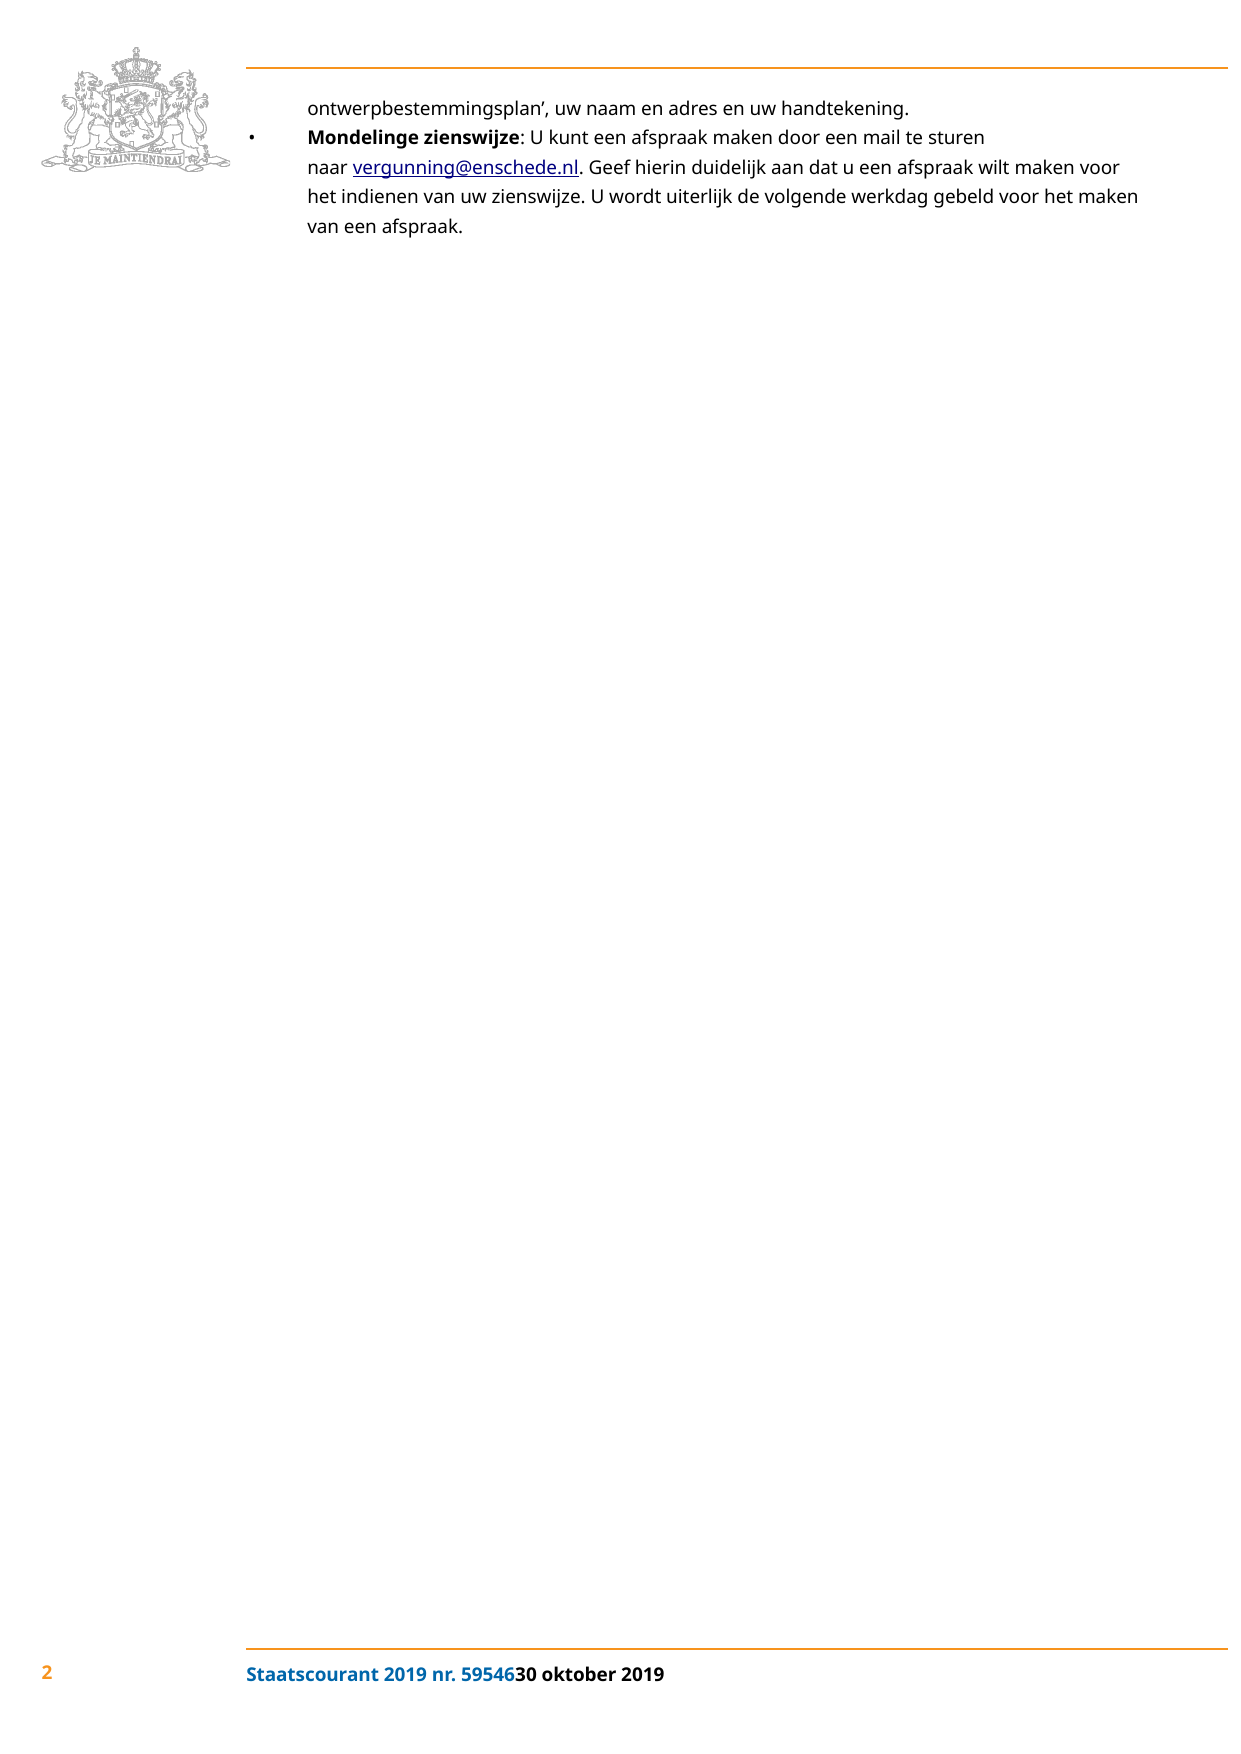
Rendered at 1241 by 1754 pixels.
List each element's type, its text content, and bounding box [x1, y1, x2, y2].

picture [41, 47, 231, 172]
list Mondelinge zienswijze: U kunt een afspraak maken door een mail te sturen naar vergunning@enschede.nl. Geef hierin duidelijk aan dat u een afspraak wilt maken voor het indienen van uw zienswijze. U wordt uiterlijk de volgende werkdag gebeld voor het maken van een afspraak. [248, 124, 1152, 239]
list ontwerpbestemmingsplan’, uw naam en adres en uw handtekening. [248, 95, 1152, 121]
